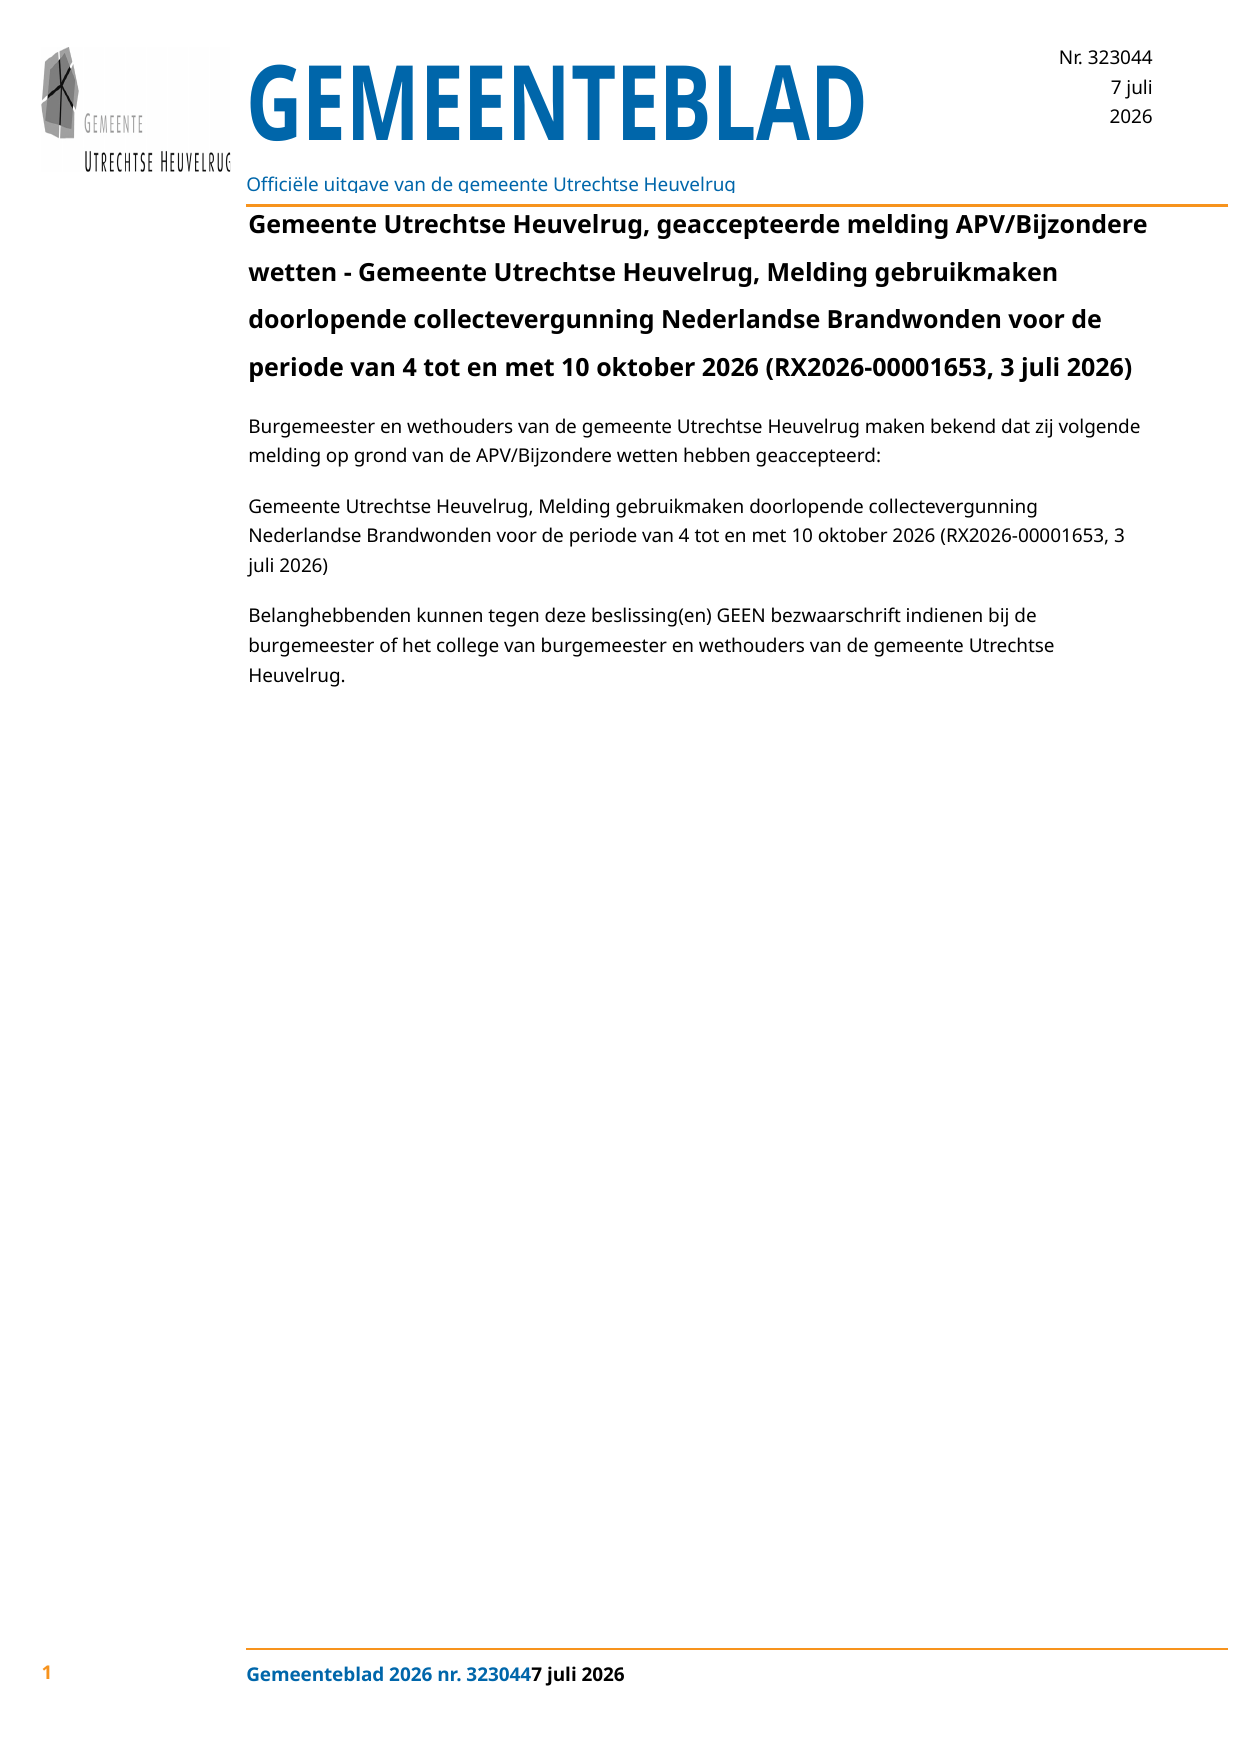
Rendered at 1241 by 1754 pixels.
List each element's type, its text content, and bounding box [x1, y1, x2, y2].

text Gemeente Utrechtse Heuvelrug, Melding gebruikmaken doorlopende collectevergunning Nederlandse Brandwonden voor de periode van 4 tot en met 10 oktober 2026 (RX2026-00001653, 3 juli 2026) [248, 493, 1152, 578]
text Burgemeester en wethouders van de gemeente Utrechtse Heuvelrug maken bekend dat zij volgende melding op grond van de APV/Bijzondere wetten hebben geaccepteerd: [248, 413, 1152, 468]
text Belanghebbenden kunnen tegen deze beslissing(en) GEEN bezwaarschrift indienen bij de burgemeester of het college van burgemeester en wethouders van de gemeente Utrechtse Heuvelrug. [248, 603, 1152, 688]
text Gemeente Utrechtse Heuvelrug, geaccepteerde melding APV/Bijzondere wetten - Gemeente Utrechtse Heuvelrug, Melding gebruikmaken doorlopende collectevergunning Nederlandse Brandwonden voor de periode van 4 tot en met 10 oktober 2026 (RX2026-00001653, 3 juli 2026) [248, 207, 1152, 384]
picture [41, 47, 231, 172]
